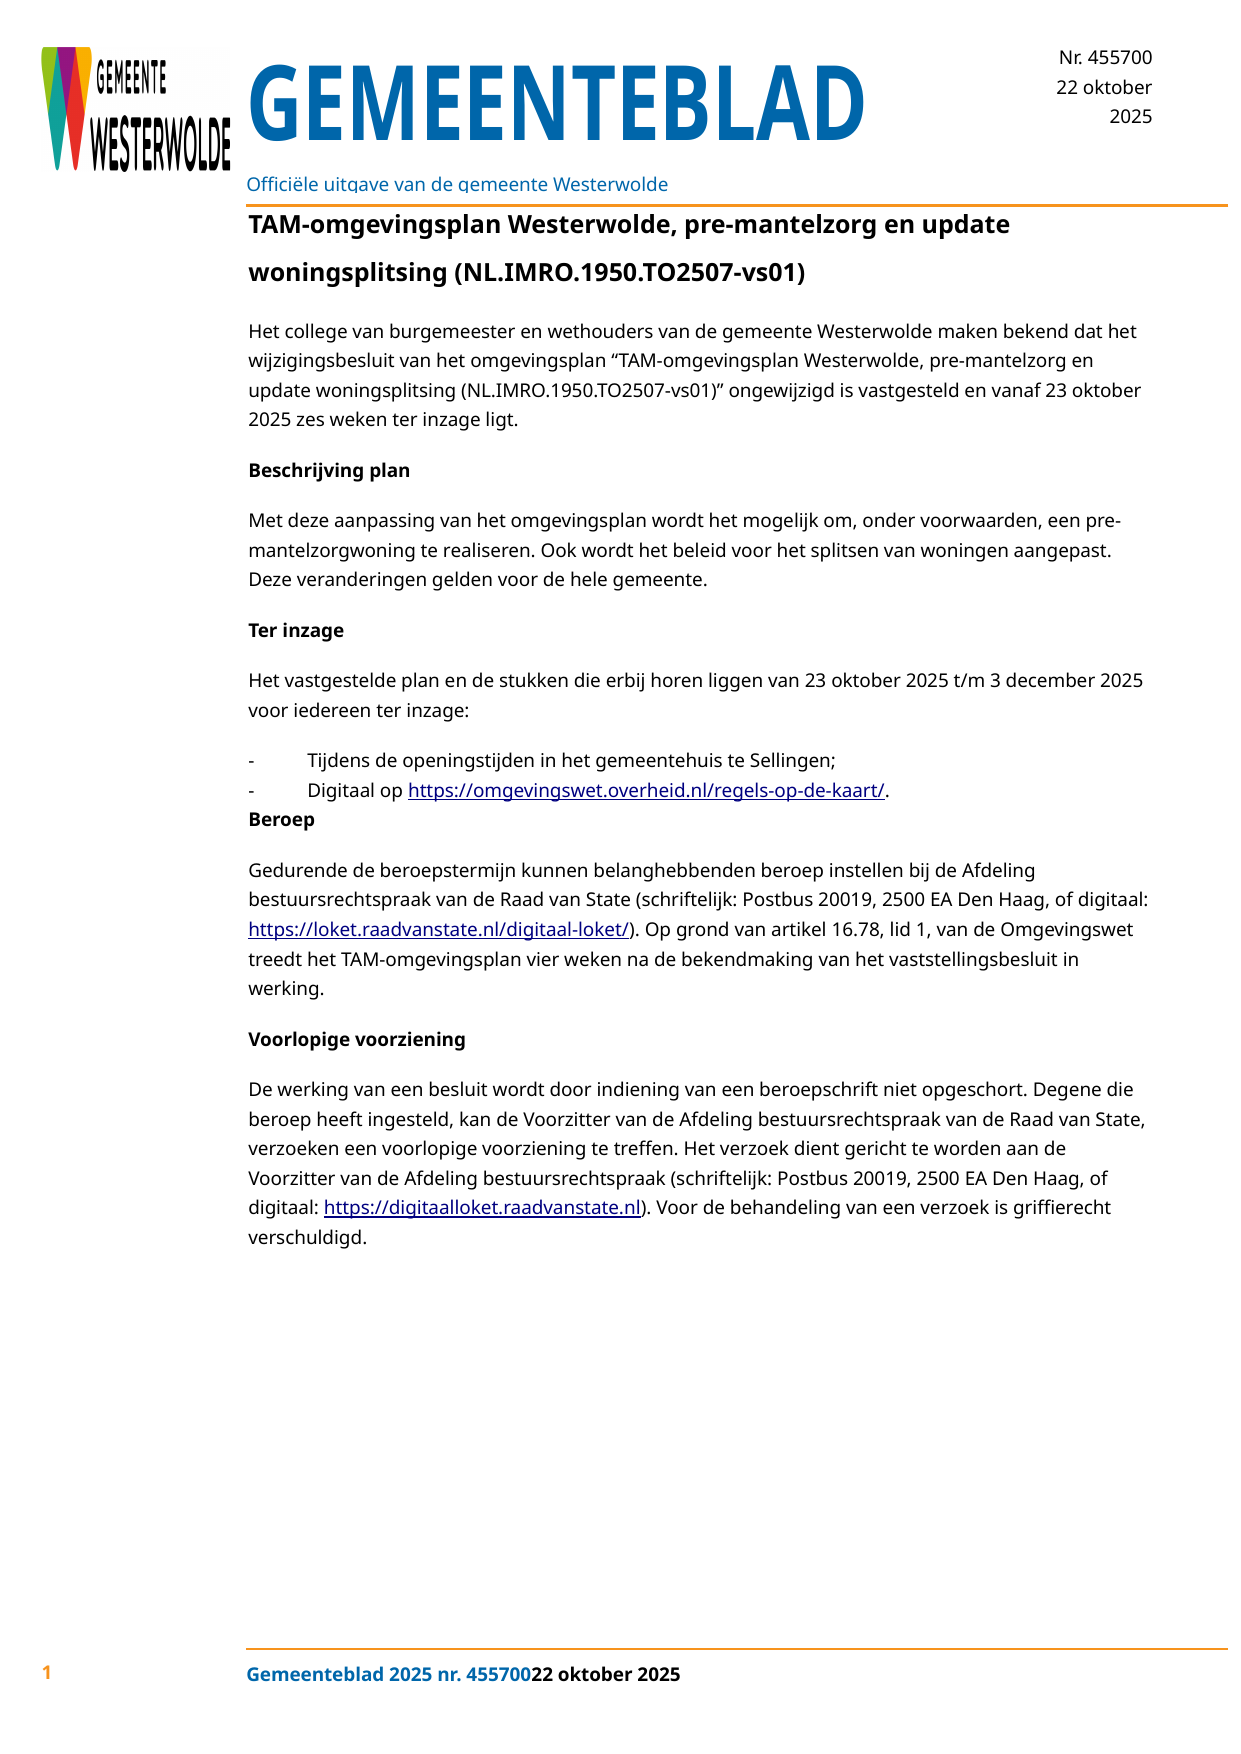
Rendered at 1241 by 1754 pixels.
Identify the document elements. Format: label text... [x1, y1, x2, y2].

text Het vastgestelde plan en de stukken die erbij horen liggen van 23 oktober 2025 t/m 3 december 2025 voor iedereen ter inzage: [248, 667, 1152, 723]
picture [41, 47, 231, 172]
text Voorlopige voorziening [248, 1026, 1152, 1052]
list Tijdens de openingstijden in het gemeentehuis te Sellingen; [248, 747, 1152, 773]
text TAM-omgevingsplan Westerwolde, pre-mantelzorg en update woningsplitsing (NL.IMRO.1950.TO2507-vs01) [248, 207, 1152, 288]
text Ter inzage [248, 617, 1152, 643]
text Gedurende de beroepstermijn kunnen belanghebbenden beroep instellen bij de Afdeling bestuursrechtspraak van de Raad van State (schriftelijk: Postbus 20019, 2500 EA Den Haag, of digitaal: https://loket.raadvanstate.nl/digitaal-loket/). Op grond van artikel 16.78, lid 1, van de Omgevingswet treedt het TAM-omgevingsplan vier weken na de bekendmaking van het vaststellingsbesluit in werking. [248, 857, 1152, 1001]
text De werking van een besluit wordt door indiening van een beroepschrift niet opgeschort. Degene die beroep heeft ingesteld, kan de Voorzitter van de Afdeling bestuursrechtspraak van de Raad van State, verzoeken een voorlopige voorziening te treffen. Het verzoek dient gericht te worden aan de Voorzitter van de Afdeling bestuursrechtspraak (schriftelijk: Postbus 20019, 2500 EA Den Haag, of digitaal: https://digitaalloket.raadvanstate.nl). Voor de behandeling van een verzoek is griffierecht verschuldigd. [248, 1076, 1152, 1250]
text Beschrijving plan [248, 457, 1152, 483]
text Beroep [248, 807, 1152, 832]
text Met deze aanpassing van het omgevingsplan wordt het mogelijk om, onder voorwaarden, een pre-mantelzorgwoning te realiseren. Ook wordt het beleid voor het splitsen van woningen aangepast. Deze veranderingen gelden voor de hele gemeente. [248, 507, 1152, 592]
list Digitaal op https://omgevingswet.overheid.nl/regels-op-de-kaart/. [248, 777, 1152, 803]
text Het college van burgemeester en wethouders van de gemeente Westerwolde maken bekend dat het wijzigingsbesluit van het omgevingsplan “TAM-omgevingsplan Westerwolde, pre-mantelzorg en update woningsplitsing (NL.IMRO.1950.TO2507-vs01)” ongewijzigd is vastgesteld en vanaf 23 oktober 2025 zes weken ter inzage ligt. [248, 318, 1152, 432]
